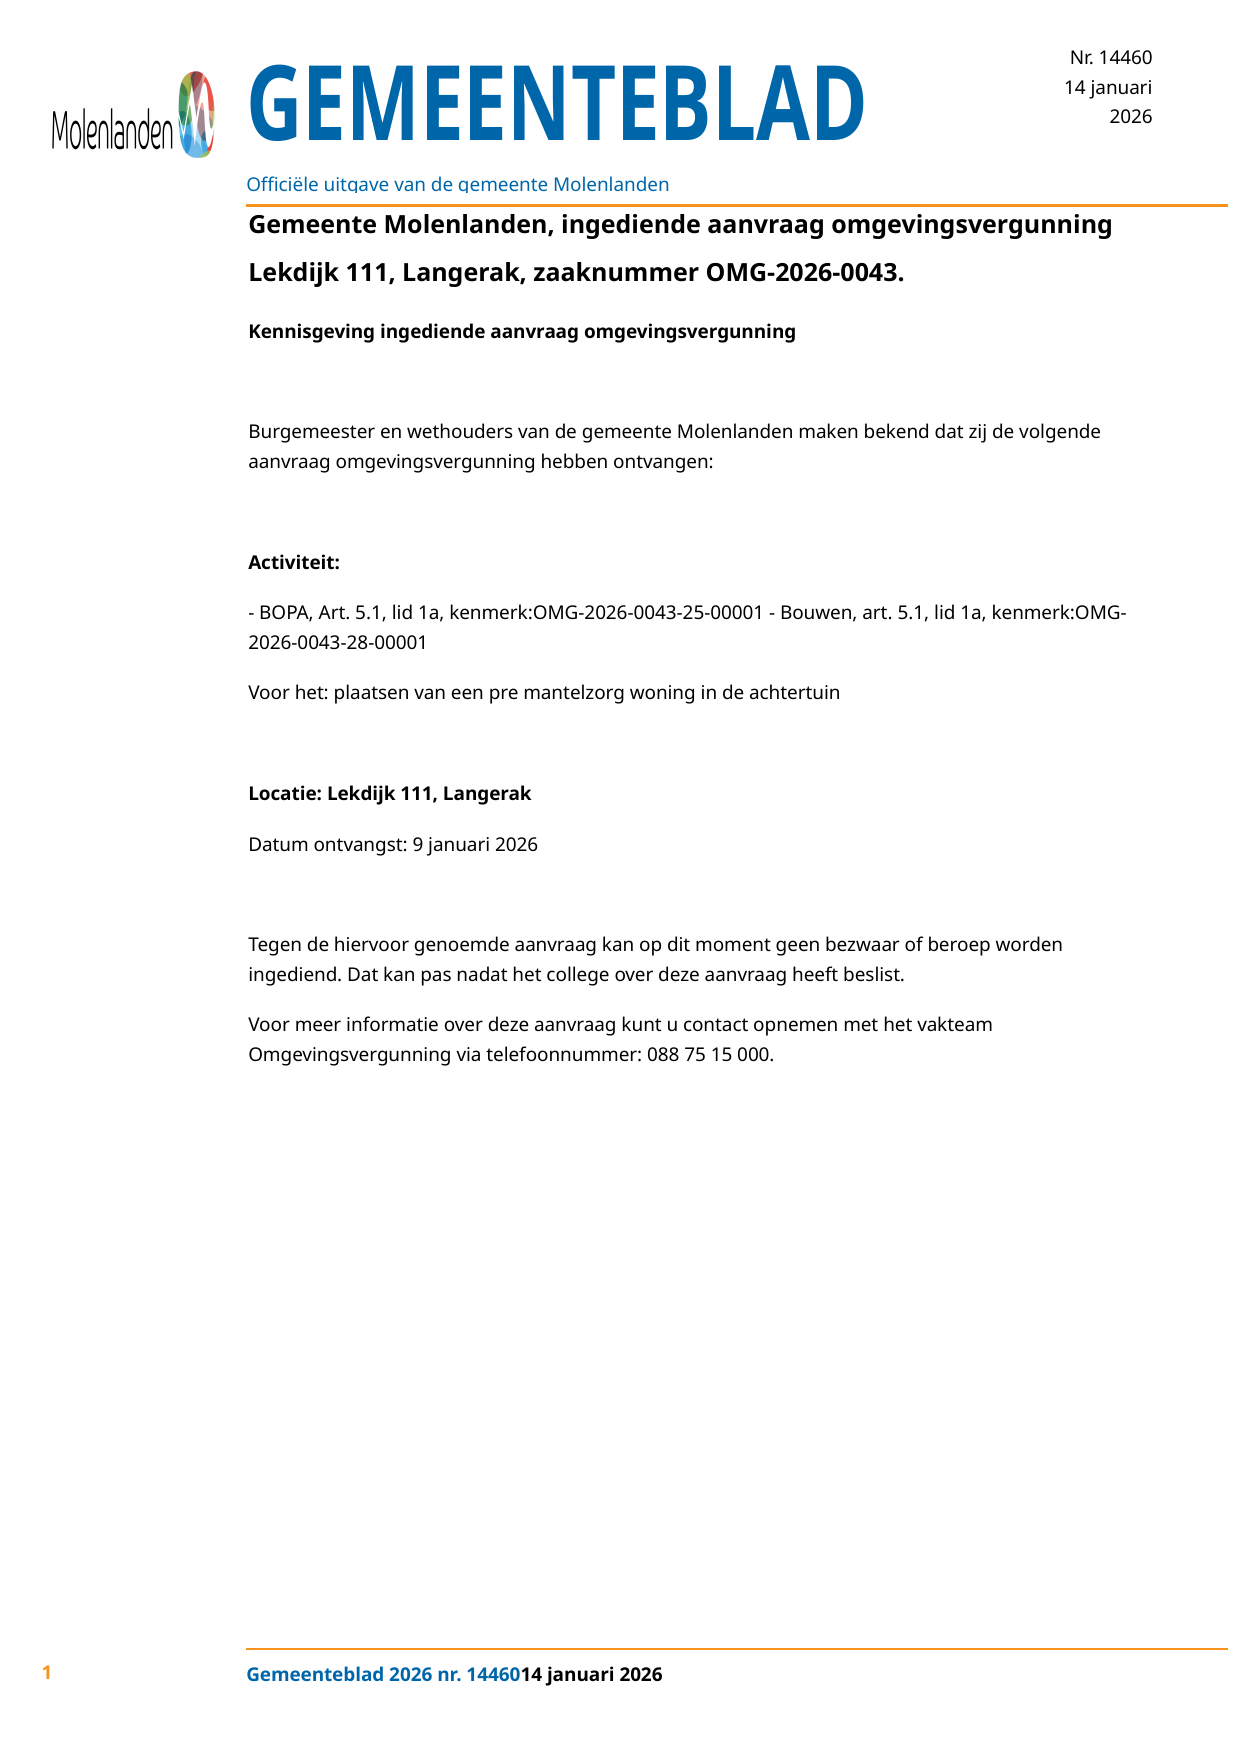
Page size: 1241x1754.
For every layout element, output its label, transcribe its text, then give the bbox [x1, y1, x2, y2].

picture [41, 47, 231, 172]
text Datum ontvangst: 9 januari 2026 [248, 831, 1152, 857]
text Locatie: Lekdijk 111, Langerak [248, 780, 1152, 806]
text Tegen de hiervoor genoemde aanvraag kan op dit moment geen bezwaar of beroep worden ingediend. Dat kan pas nadat het college over deze aanvraag heeft beslist. [248, 932, 1152, 987]
text Burgemeester en wethouders van de gemeente Molenlanden maken bekend dat zij de volgende aanvraag omgevingsvergunning hebben ontvangen: [248, 419, 1152, 474]
text Kennisgeving ingediende aanvraag omgevingsvergunning [248, 318, 1152, 344]
text - BOPA, Art. 5.1, lid 1a, kenmerk:OMG-2026-0043-25-00001 - Bouwen, art. 5.1, lid 1a, kenmerk:OMG-2026-0043-28-00001 [248, 599, 1152, 655]
text Voor het: plaatsen van een pre mantelzorg woning in de achtertuin [248, 679, 1152, 705]
text Activiteit: [248, 549, 1152, 575]
text Gemeente Molenlanden, ingediende aanvraag omgevingsvergunning Lekdijk 111, Langerak, zaaknummer OMG-2026-0043. [248, 207, 1152, 288]
text Voor meer informatie over deze aanvraag kunt u contact opnemen met het vakteam Omgevingsvergunning via telefoonnummer: 088 75 15 000. [248, 1012, 1152, 1067]
